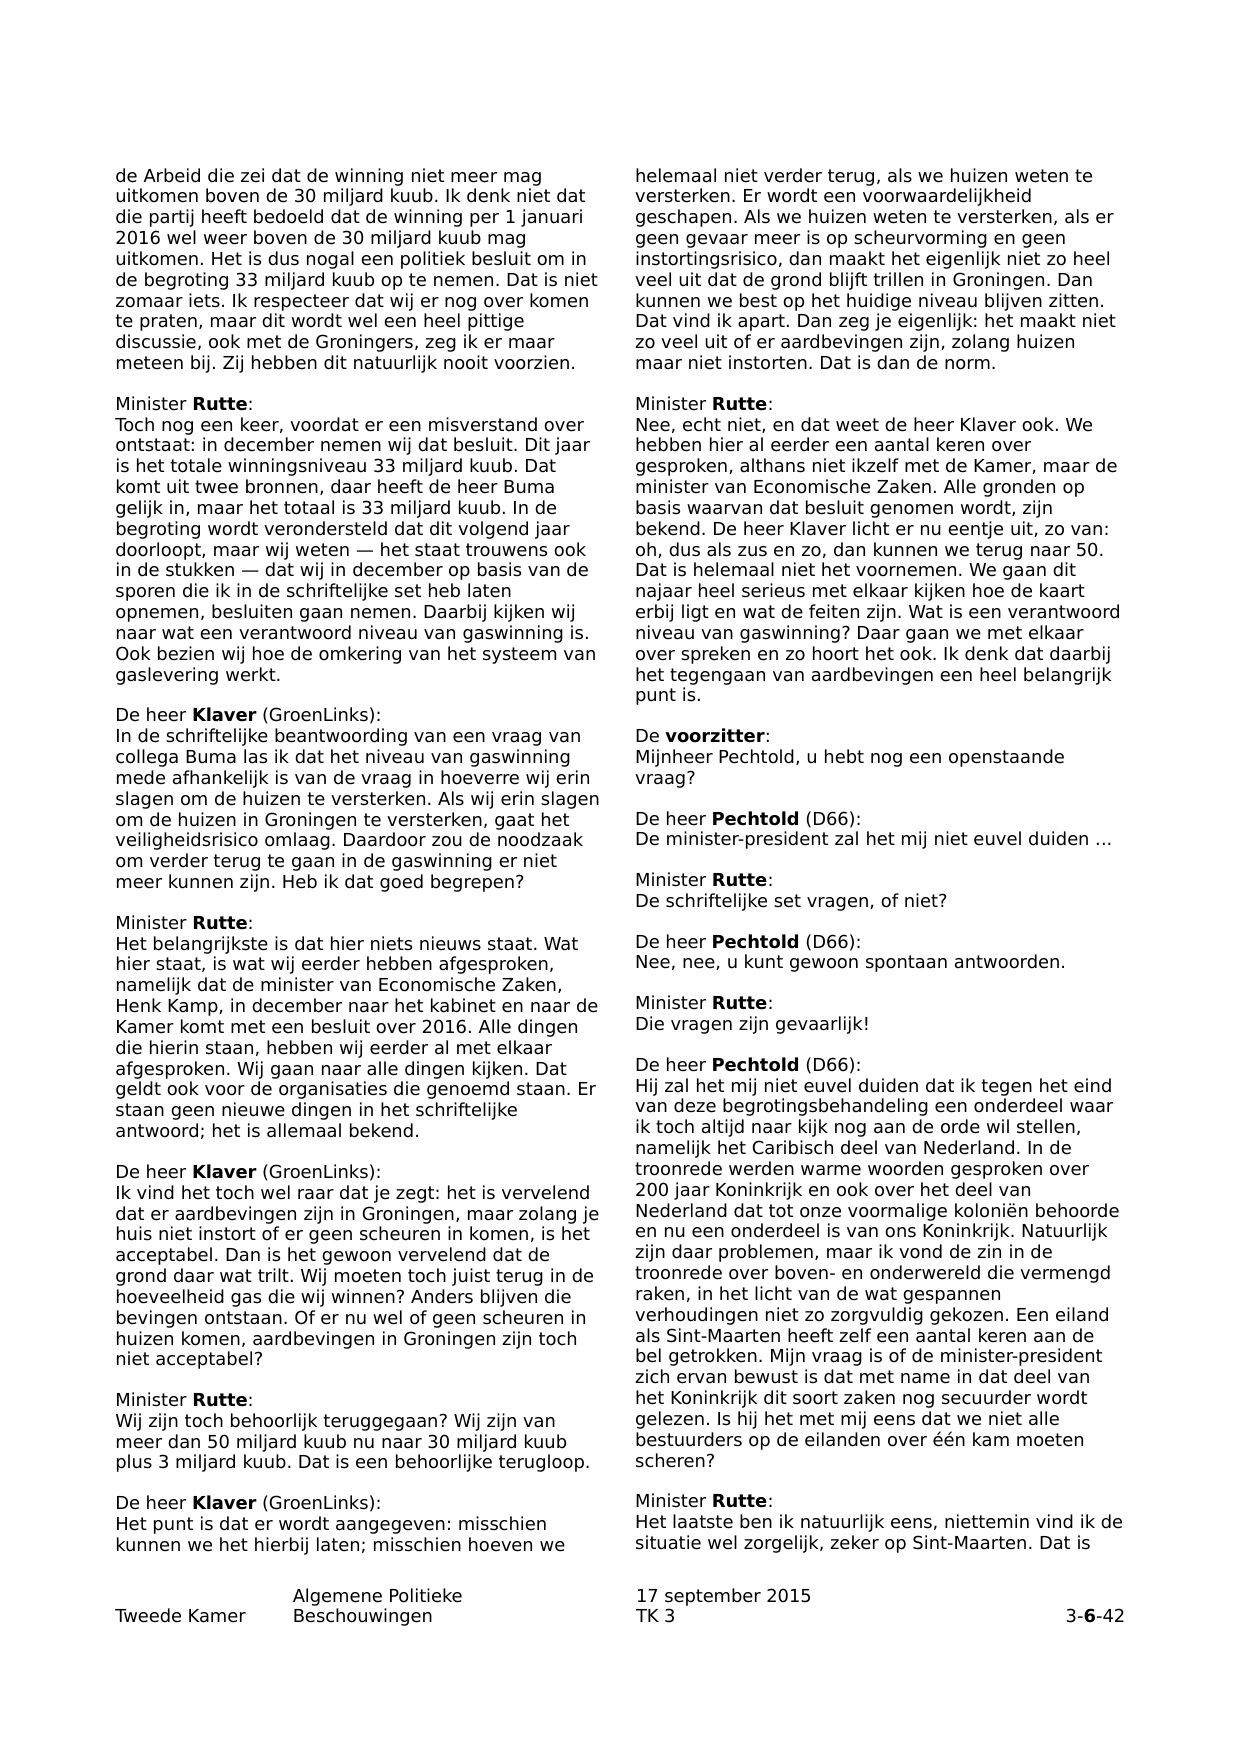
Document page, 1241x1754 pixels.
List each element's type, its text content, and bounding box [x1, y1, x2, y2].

text Het laatste ben ik natuurlijk eens, niettemin vind ik de situatie wel zorgelijk, zeker op Sint-Maarten. Dat is [635, 1512, 1125, 1554]
text De heer Pechtold (D66): [635, 932, 1125, 952]
text Minister Rutte: [115, 913, 605, 933]
text De voorzitter: [635, 726, 1125, 747]
text Minister Rutte: [635, 993, 1125, 1014]
text De heer Klaver (GroenLinks): [115, 1162, 605, 1182]
text helemaal niet verder terug, als we huizen weten te versterken. Er wordt een voorwaardelijkheid geschapen. Als we huizen weten te versterken, als er geen gevaar meer is op scheurvorming en geen instortingsrisico, dan maakt het eigenlijk niet zo heel veel uit dat de grond blijft trillen in Groningen. Dan kunnen we best op het huidige niveau blijven zitten. Dat vind ik apart. Dan zeg je eigenlijk: het maakt niet zo veel uit of er aardbevingen zijn, zolang huizen maar niet instorten. Dat is dan de norm. [635, 165, 1125, 374]
text Mijnheer Pechtold, u hebt nog een openstaande vraag? [635, 747, 1125, 788]
text Die vragen zijn gevaarlijk! [635, 1014, 1125, 1035]
text Het belangrijkste is dat hier niets nieuws staat. Wat hier staat, is wat wij eerder hebben afgesproken, namelijk dat de minister van Economische Zaken, Henk Kamp, in december naar het kabinet en naar de Kamer komt met een besluit over 2016. Alle dingen die hierin staan, hebben wij eerder al met elkaar afgesproken. Wij gaan naar alle dingen kijken. Dat geldt ook voor de organisaties die genoemd staan. Er staan geen nieuwe dingen in het schriftelijke antwoord; het is allemaal bekend. [115, 933, 605, 1142]
text De heer Pechtold (D66): [635, 808, 1125, 829]
text de Arbeid die zei dat de winning niet meer mag uitkomen boven de 30 miljard kuub. Ik denk niet dat die partij heeft bedoeld dat de winning per 1 januari 2016 wel weer boven de 30 miljard kuub mag uitkomen. Het is dus nogal een politiek besluit om in de begroting 33 miljard kuub op te nemen. Dat is niet zomaar iets. Ik respecteer dat wij er nog over komen te praten, maar dit wordt wel een heel pittige discussie, ook met de Groningers, zeg ik er maar meteen bij. Zij hebben dit natuurlijk nooit voorzien. [115, 165, 605, 374]
text Minister Rutte: [635, 1491, 1125, 1512]
text Het punt is dat er wordt aangegeven: misschien kunnen we het hierbij laten; misschien hoeven we [115, 1514, 605, 1556]
text Toch nog een keer, voordat er een misverstand over ontstaat: in december nemen wij dat besluit. Dit jaar is het totale winningsniveau 33 miljard kuub. Dat komt uit twee bronnen, daar heeft de heer Buma gelijk in, maar het totaal is 33 miljard kuub. In de begroting wordt verondersteld dat dit volgend jaar doorloopt, maar wij weten — het staat trouwens ook in de stukken — dat wij in december op basis van de sporen die ik in de schriftelijke set heb laten opnemen, besluiten gaan nemen. Daarbij kijken wij naar wat een verantwoord niveau van gaswinning is. Ook bezien wij hoe de omkering van het systeem van gaslevering werkt. [115, 414, 605, 685]
text De minister-president zal het mij niet euvel duiden ... [635, 829, 1125, 850]
text De schriftelijke set vragen, of niet? [635, 891, 1125, 912]
text De heer Pechtold (D66): [635, 1055, 1125, 1075]
text Nee, echt niet, en dat weet de heer Klaver ook. We hebben hier al eerder een aantal keren over gesproken, althans niet ikzelf met de Kamer, maar de minister van Economische Zaken. Alle gronden op basis waarvan dat besluit genomen wordt, zijn bekend. De heer Klaver licht er nu eentje uit, zo van: oh, dus als zus en zo, dan kunnen we terug naar 50. Dat is helemaal niet het voornemen. We gaan dit najaar heel serieus met elkaar kijken hoe de kaart erbij ligt en wat de feiten zijn. Wat is een verantwoord niveau van gaswinning? Daar gaan we met elkaar over spreken en zo hoort het ook. Ik denk dat daarbij het tegengaan van aardbevingen een heel belangrijk punt is. [635, 414, 1125, 706]
text Wij zijn toch behoorlijk teruggegaan? Wij zijn van meer dan 50 miljard kuub nu naar 30 miljard kuub plus 3 miljard kuub. Dat is een behoorlijke terugloop. [115, 1411, 605, 1473]
text Ik vind het toch wel raar dat je zegt: het is vervelend dat er aardbevingen zijn in Groningen, maar zolang je huis niet instort of er geen scheuren in komen, is het acceptabel. Dan is het gewoon vervelend dat de grond daar wat trilt. Wij moeten toch juist terug in de hoeveelheid gas die wij winnen? Anders blijven die bevingen ontstaan. Of er nu wel of geen scheuren in huizen komen, aardbevingen in Groningen zijn toch niet acceptabel? [115, 1182, 605, 1370]
text Hij zal het mij niet euvel duiden dat ik tegen het eind van deze begrotingsbehandeling een onderdeel waar ik toch altijd naar kijk nog aan de orde wil stellen, namelijk het Caribisch deel van Nederland. In de troonrede werden warme woorden gesproken over 200 jaar Koninkrijk en ook over het deel van Nederland dat tot onze voormalige koloniën behoorde en nu een onderdeel is van ons Koninkrijk. Natuurlijk zijn daar problemen, maar ik vond de zin in de troonrede over boven- en onderwereld die vermengd raken, in het licht van de wat gespannen verhoudingen niet zo zorgvuldig gekozen. Een eiland als Sint-Maarten heeft zelf een aantal keren aan de bel getrokken. Mijn vraag is of de minister-president zich ervan bewust is dat met name in dat deel van het Koninkrijk dit soort zaken nog secuurder wordt gelezen. Is hij het met mij eens dat we niet alle bestuurders op de eilanden over één kam moeten scheren? [635, 1075, 1125, 1471]
text Nee, nee, u kunt gewoon spontaan antwoorden. [635, 952, 1125, 973]
text Minister Rutte: [635, 394, 1125, 414]
text De heer Klaver (GroenLinks): [115, 705, 605, 726]
text De heer Klaver (GroenLinks): [115, 1493, 605, 1514]
text Minister Rutte: [115, 1390, 605, 1411]
text Minister Rutte: [115, 394, 605, 414]
text In de schriftelijke beantwoording van een vraag van collega Buma las ik dat het niveau van gaswinning mede afhankelijk is van de vraag in hoeverre wij erin slagen om de huizen te versterken. Als wij erin slagen om de huizen in Groningen te versterken, gaat het veiligheidsrisico omlaag. Daardoor zou de noodzaak om verder terug te gaan in de gaswinning er niet meer kunnen zijn. Heb ik dat goed begrepen? [115, 726, 605, 893]
text Minister Rutte: [635, 870, 1125, 891]
